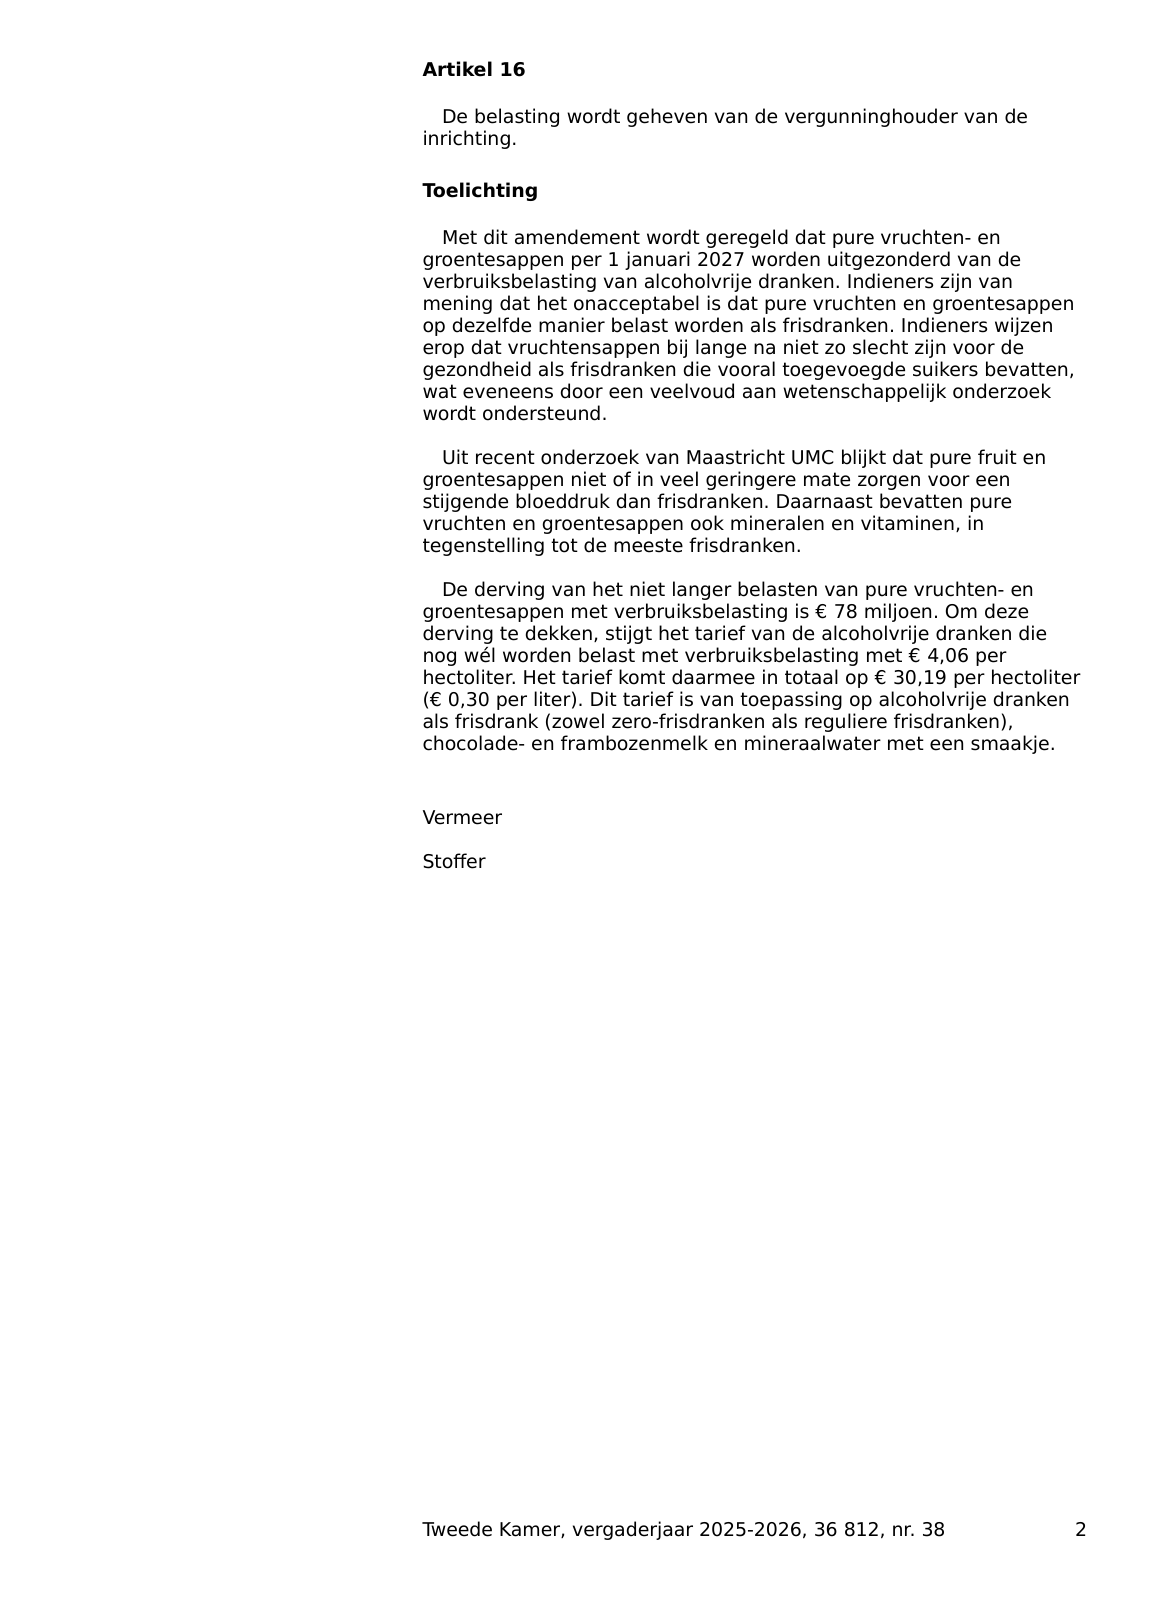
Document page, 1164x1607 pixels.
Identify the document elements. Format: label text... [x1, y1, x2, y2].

subtitle Artikel 16 [422, 59, 1087, 81]
text De derving van het niet langer belasten van pure vruchten- en groentesappen met verbruiksbelasting is € 78 miljoen. Om deze derving te dekken, stijgt het tarief van de alcoholvrije dranken die nog wél worden belast met verbruiksbelasting met € 4,06 per hectoliter. Het tarief komt daarmee in totaal op € 30,19 per hectoliter (€ 0,30 per liter). Dit tarief is van toepassing op alcoholvrije dranken als frisdrank (zowel zero-frisdranken als reguliere frisdranken), chocolade- en frambozenmelk en mineraalwater met een smaakje. [422, 579, 1087, 755]
text Vermeer Stoffer [422, 785, 1087, 873]
text Met dit amendement wordt geregeld dat pure vruchten- en groentesappen per 1 januari 2027 worden uitgezonderd van de verbruiksbelasting van alcoholvrije dranken. Indieners zijn van mening dat het onacceptabel is dat pure vruchten en groentesappen op dezelfde manier belast worden als frisdranken. Indieners wijzen erop dat vruchtensappen bij lange na niet zo slecht zijn voor de gezondheid als frisdranken die vooral toegevoegde suikers bevatten, wat eveneens door een veelvoud aan wetenschappelijk onderzoek wordt ondersteund. [422, 227, 1087, 425]
text Uit recent onderzoek van Maastricht UMC blijkt dat pure fruit en groentesappen niet of in veel geringere mate zorgen voor een stijgende bloeddruk dan frisdranken. Daarnaast bevatten pure vruchten en groentesappen ook mineralen en vitaminen, in tegenstelling tot de meeste frisdranken. [422, 447, 1087, 557]
subtitle Toelichting [422, 180, 1087, 202]
text De belasting wordt geheven van de vergunninghouder van de inrichting. [422, 106, 1087, 150]
